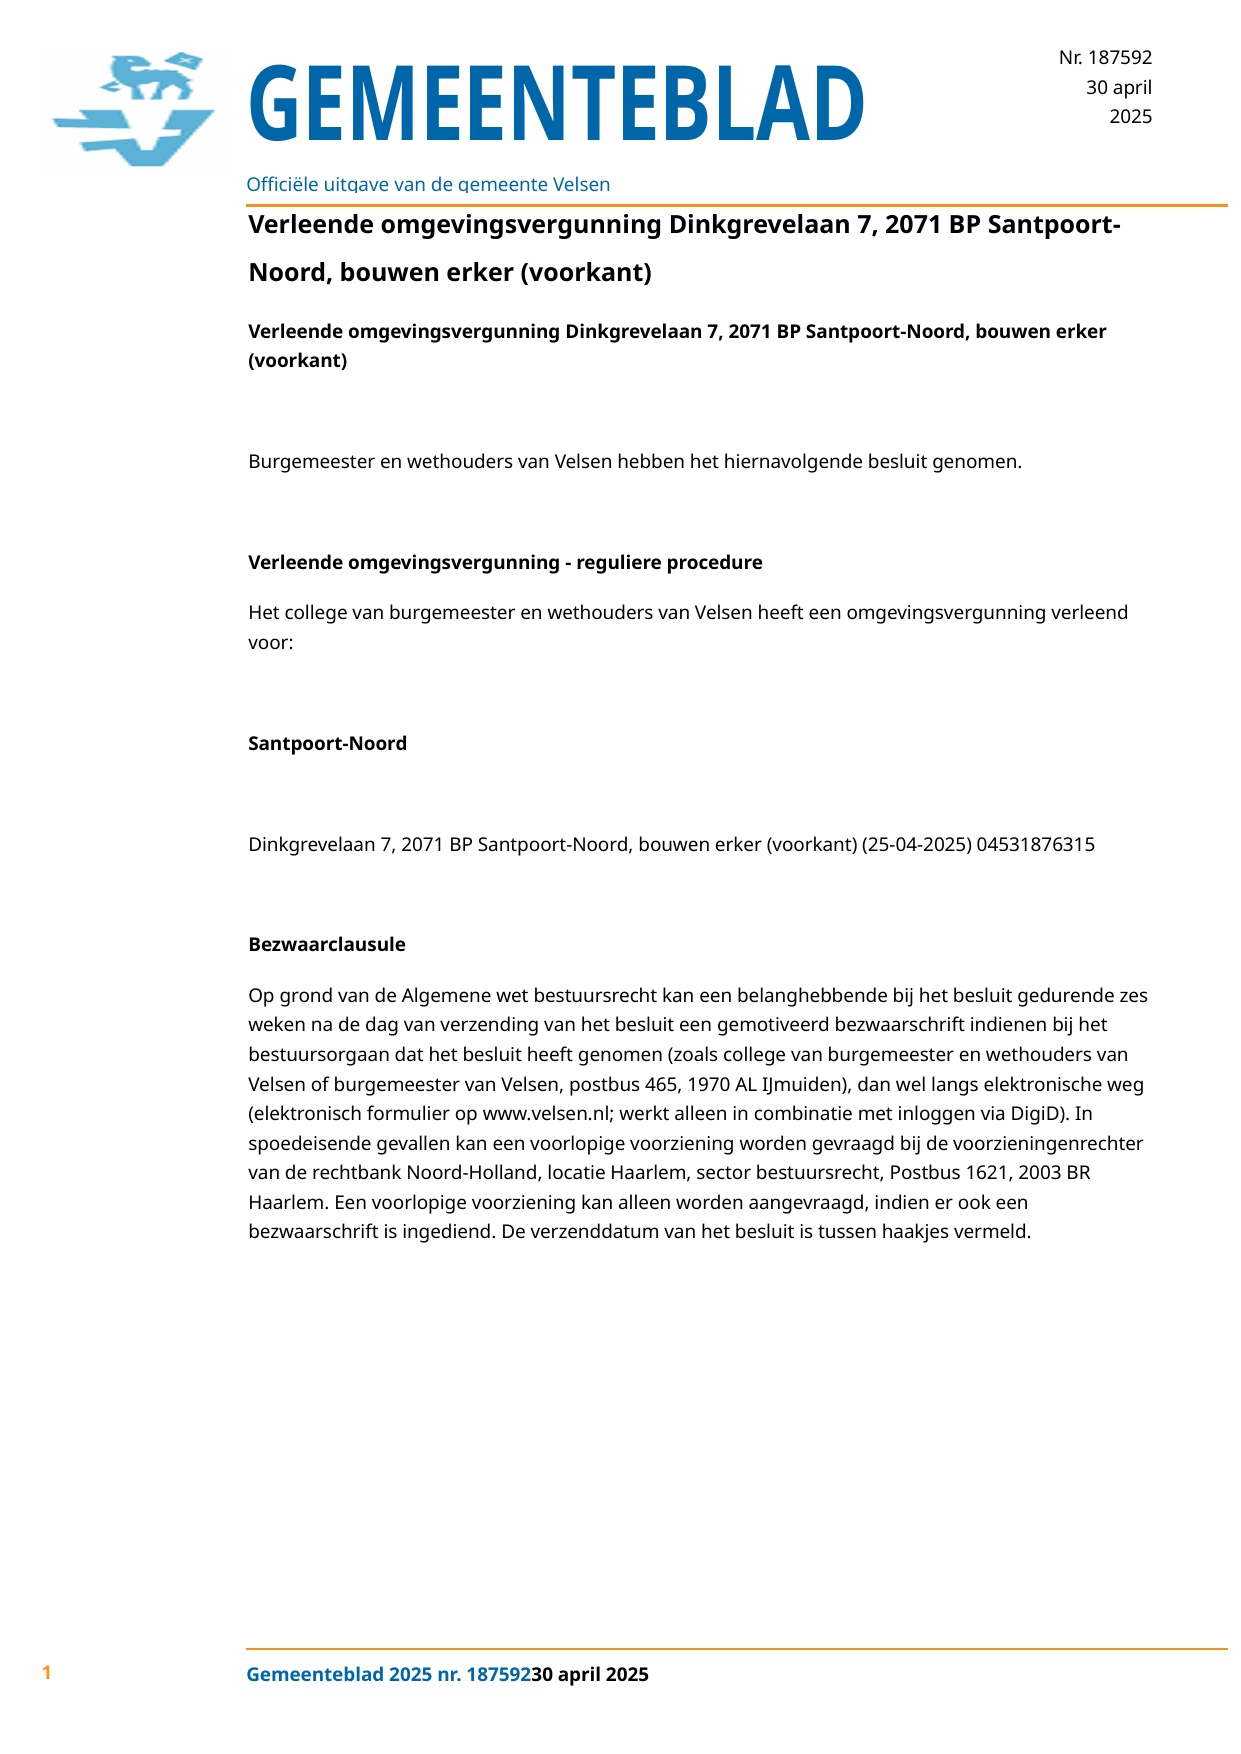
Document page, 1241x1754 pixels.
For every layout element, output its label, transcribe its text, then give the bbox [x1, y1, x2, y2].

text Santpoort-Noord [248, 730, 1152, 756]
text Bezwaarclausule [248, 932, 1152, 957]
text Dinkgrevelaan 7, 2071 BP Santpoort-Noord, bouwen erker (voorkant) (25-04-2025) 04531876315 [248, 831, 1152, 857]
text Verleende omgevingsvergunning Dinkgrevelaan 7, 2071 BP Santpoort-Noord, bouwen erker (voorkant) [248, 318, 1152, 373]
text Het college van burgemeester en wethouders van Velsen heeft een omgevingsvergunning verleend voor: [248, 599, 1152, 655]
text Verleende omgevingsvergunning - reguliere procedure [248, 549, 1152, 575]
picture [41, 47, 231, 172]
text Op grond van de Algemene wet bestuursrecht kan een belanghebbende bij het besluit gedurende zes weken na de dag van verzending van het besluit een gemotiveerd bezwaarschrift indienen bij het bestuursorgaan dat het besluit heeft genomen (zoals college van burgemeester en wethouders van Velsen of burgemeester van Velsen, postbus 465, 1970 AL IJmuiden), dan wel langs elektronische weg (elektronisch formulier op www.velsen.nl; werkt alleen in combinatie met inloggen via DigiD). In spoedeisende gevallen kan een voorlopige voorziening worden gevraagd bij de voorzieningenrechter van de rechtbank Noord-Holland, locatie Haarlem, sector bestuursrecht, Postbus 1621, 2003 BR Haarlem. Een voorlopige voorziening kan alleen worden aangevraagd, indien er ook een bezwaarschrift is ingediend. De verzenddatum van het besluit is tussen haakjes vermeld. [248, 982, 1152, 1244]
text Burgemeester en wethouders van Velsen hebben het hiernavolgende besluit genomen. [248, 448, 1152, 474]
text Verleende omgevingsvergunning Dinkgrevelaan 7, 2071 BP Santpoort-Noord, bouwen erker (voorkant) [248, 207, 1152, 288]
